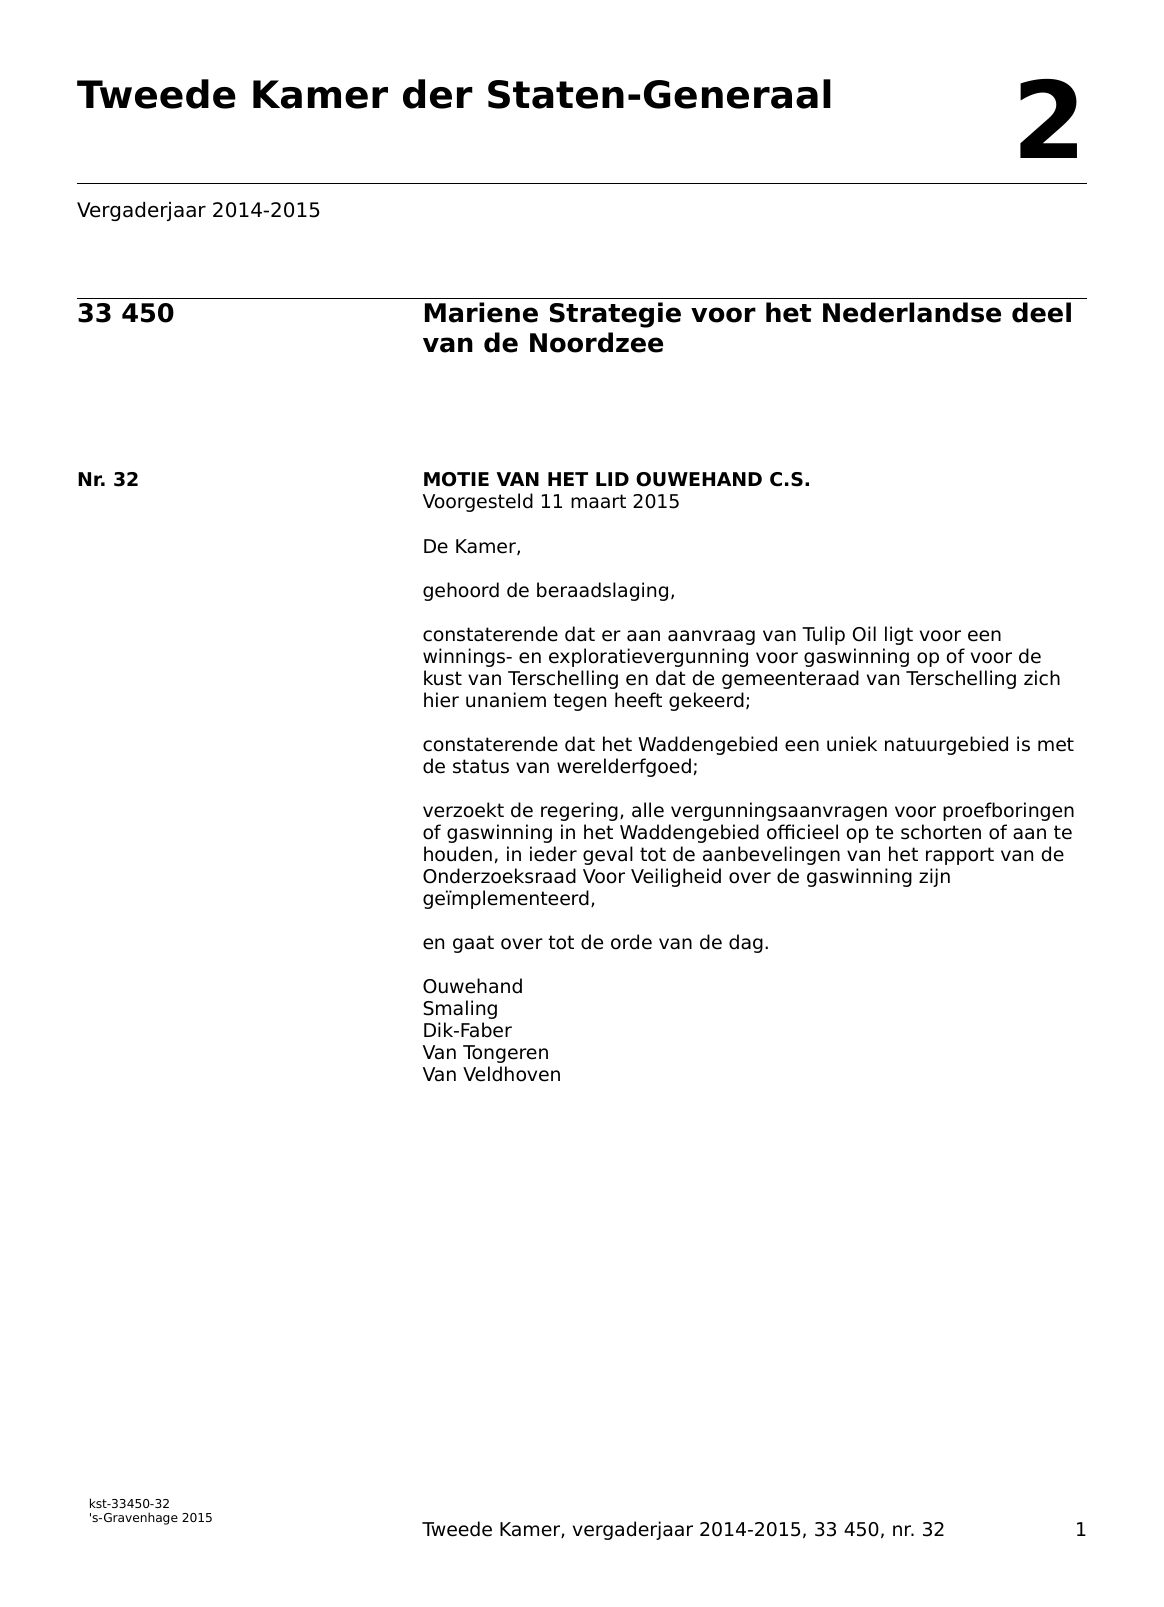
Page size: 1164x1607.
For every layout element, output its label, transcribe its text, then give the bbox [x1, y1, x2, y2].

text Dik-Faber [422, 1020, 1087, 1042]
text en gaat over tot de orde van de dag. [422, 932, 1087, 954]
text Voorgesteld 11 maart 2015 [422, 491, 1087, 513]
text Van Veldhoven [422, 1064, 1087, 1086]
text Ouwehand [422, 976, 1087, 998]
text Smaling [422, 998, 1087, 1020]
table_header Tweede Kamer der Staten-Generaal [77, 59, 886, 183]
text kst-33450-32 [88, 1497, 323, 1511]
text constaterende dat het Waddengebied een uniek natuurgebied is met de status van werelderfgoed; [422, 734, 1087, 778]
text constaterende dat er aan aanvraag van Tulip Oil ligt voor een winnings- en exploratievergunning voor gaswinning op of voor de kust van Terschelling en dat de gemeenteraad van Terschelling zich hier unaniem tegen heeft gekeerd; [422, 624, 1087, 712]
text De Kamer, [422, 536, 1087, 557]
text verzoekt de regering, alle vergunningsaanvragen voor proefboringen of gaswinning in het Waddengebied officieel op te schorten of aan te houden, in ieder geval tot de aanbevelingen van het rapport van de Onderzoeksraad Voor Veiligheid over de gaswinning zijn geïmplementeerd, [422, 800, 1087, 910]
subtitle Nr. 32 MOTIE VAN HET LID OUWEHAND C.S. [77, 469, 1087, 491]
table_cell Vergaderjaar 2014-2015 [77, 184, 1087, 298]
table_header 2 [886, 59, 1087, 183]
text Van Tongeren [422, 1042, 1087, 1064]
text 's-Gravenhage 2015 [88, 1511, 323, 1525]
text gehoord de beraadslaging, [422, 580, 1087, 602]
subtitle 33 450 Mariene Strategie voor het Nederlandse deel van de Noordzee [77, 299, 1087, 358]
